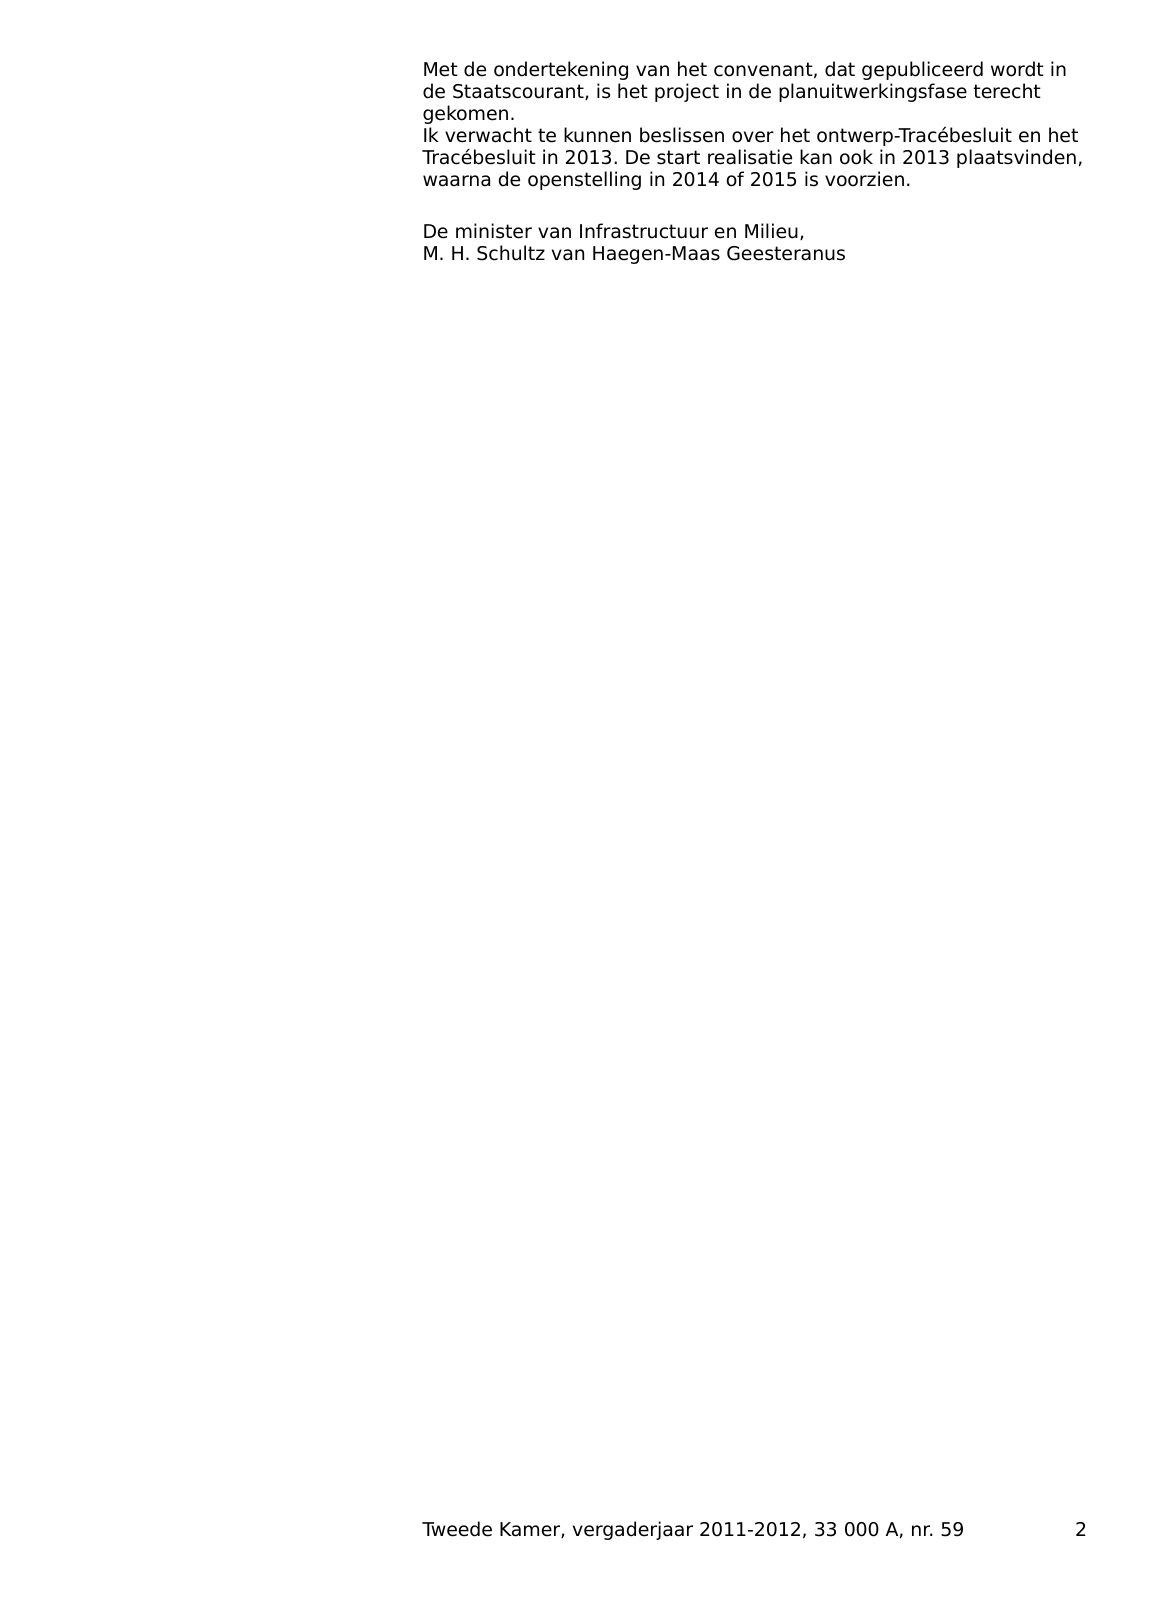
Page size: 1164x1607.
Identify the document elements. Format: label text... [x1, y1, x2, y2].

text Ik verwacht te kunnen beslissen over het ontwerp-Tracébesluit en het Tracébesluit in 2013. De start realisatie kan ook in 2013 plaatsvinden, waarna de openstelling in 2014 of 2015 is voorzien. [422, 125, 1087, 191]
text Met de ondertekening van het convenant, dat gepubliceerd wordt in de Staatscourant, is het project in de planuitwerkingsfase terecht gekomen. [422, 59, 1087, 125]
text De minister van Infrastructuur en Milieu, M. H. Schultz van Haegen-Maas Geesteranus [422, 221, 1087, 265]
